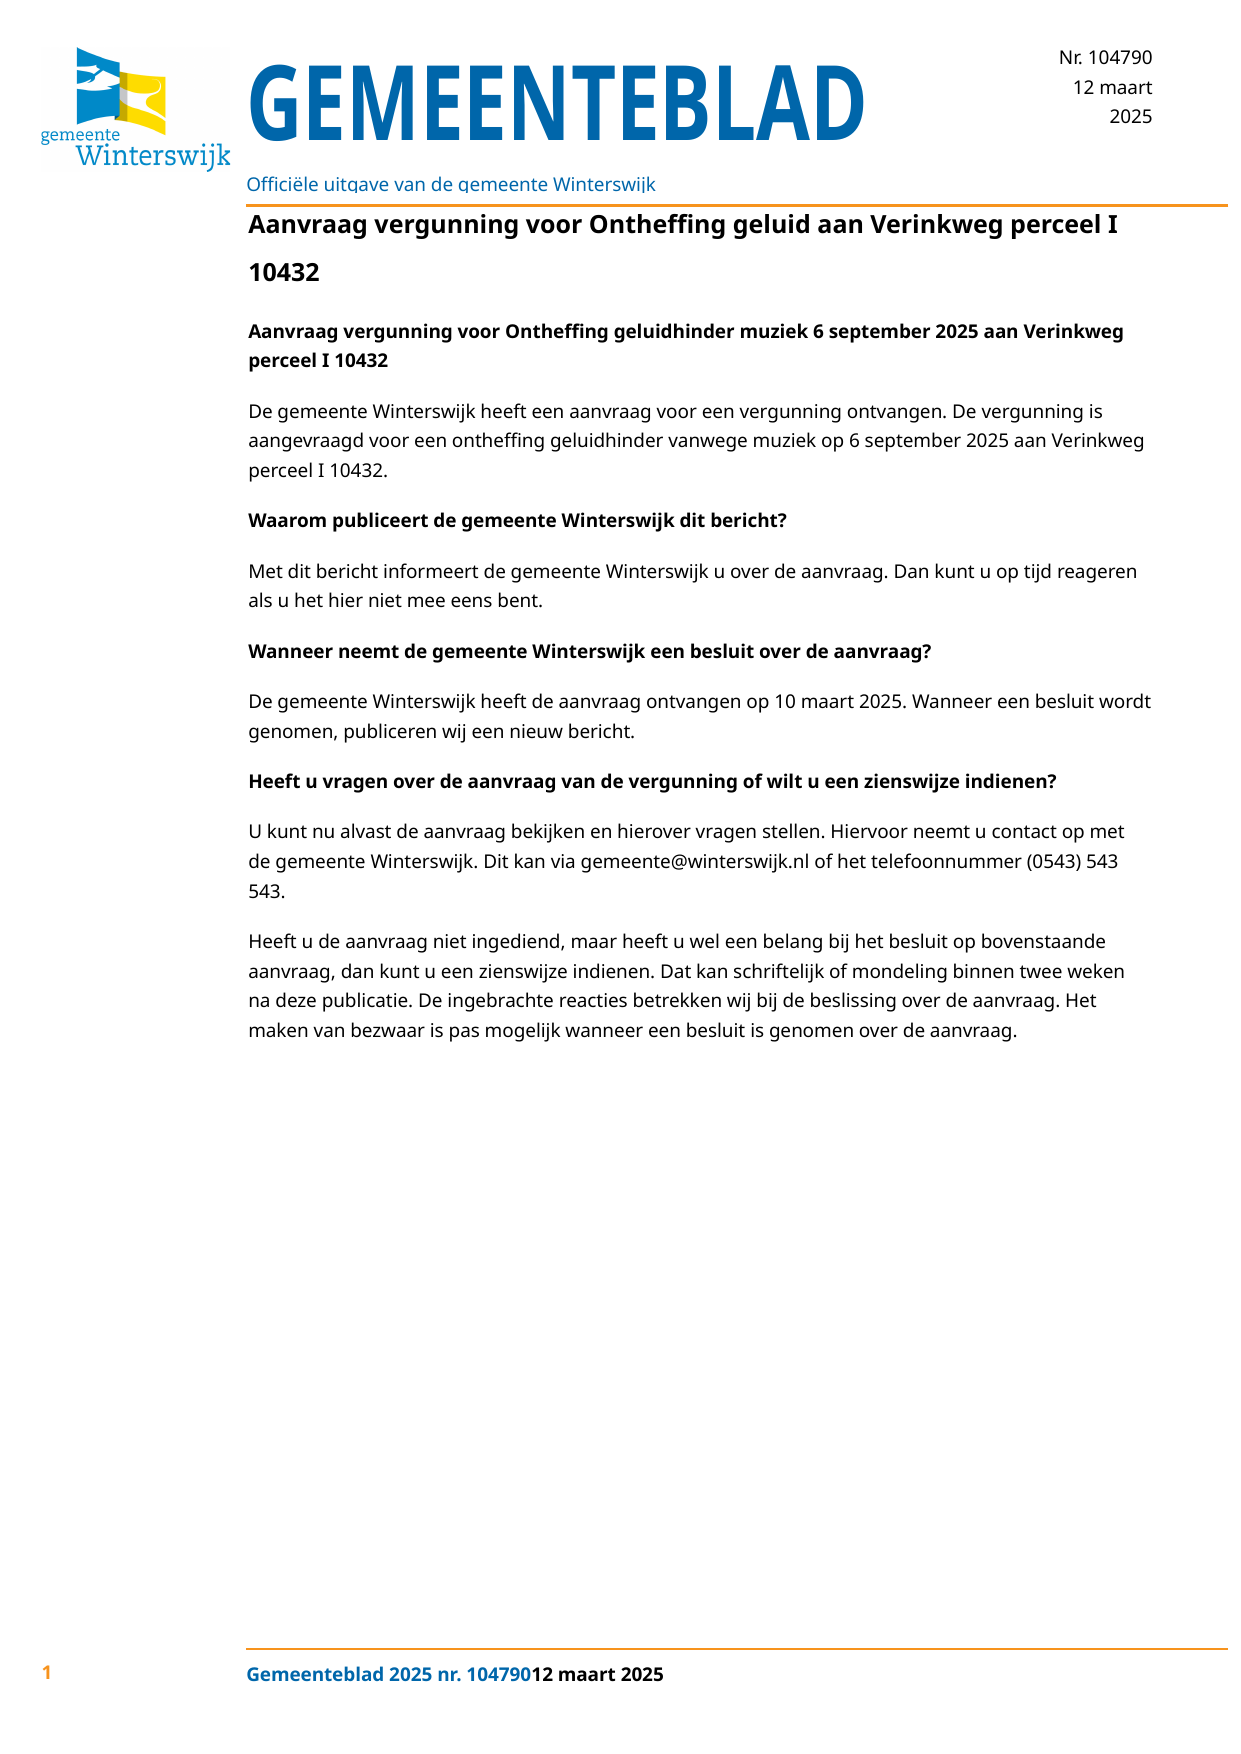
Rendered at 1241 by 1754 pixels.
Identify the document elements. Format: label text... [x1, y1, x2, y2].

text Wanneer neemt de gemeente Winterswijk een besluit over de aanvraag? [248, 638, 1152, 664]
text Met dit bericht informeert de gemeente Winterswijk u over de aanvraag. Dan kunt u op tijd reageren als u het hier niet mee eens bent. [248, 558, 1152, 613]
picture [41, 47, 231, 172]
text U kunt nu alvast de aanvraag bekijken en hierover vragen stellen. Hiervoor neemt u contact op met de gemeente Winterswijk. Dit kan via gemeente@winterswijk.nl of het telefoonnummer (0543) 543 543. [248, 819, 1152, 904]
text Heeft u de aanvraag niet ingediend, maar heeft u wel een belang bij het besluit op bovenstaande aanvraag, dan kunt u een zienswijze indienen. Dat kan schriftelijk of mondeling binnen twee weken na deze publicatie. De ingebrachte reacties betrekken wij bij de beslissing over de aanvraag. Het maken van bezwaar is pas mogelijk wanneer een besluit is genomen over de aanvraag. [248, 928, 1152, 1043]
text Aanvraag vergunning voor Ontheffing geluid aan Verinkweg perceel I 10432 [248, 207, 1152, 288]
text Aanvraag vergunning voor Ontheffing geluidhinder muziek 6 september 2025 aan Verinkweg perceel I 10432 [248, 318, 1152, 373]
picture [225, 153, 231, 162]
text De gemeente Winterswijk heeft de aanvraag ontvangen op 10 maart 2025. Wanneer een besluit wordt genomen, publiceren wij een nieuw bericht. [248, 688, 1152, 744]
text De gemeente Winterswijk heeft een aanvraag voor een vergunning ontvangen. De vergunning is aangevraagd voor een ontheffing geluidhinder vanwege muziek op 6 september 2025 aan Verinkweg perceel I 10432. [248, 398, 1152, 483]
text Heeft u vragen over de aanvraag van de vergunning of wilt u een zienswijze indienen? [248, 768, 1152, 794]
text Waarom publiceert de gemeente Winterswijk dit bericht? [248, 507, 1152, 533]
